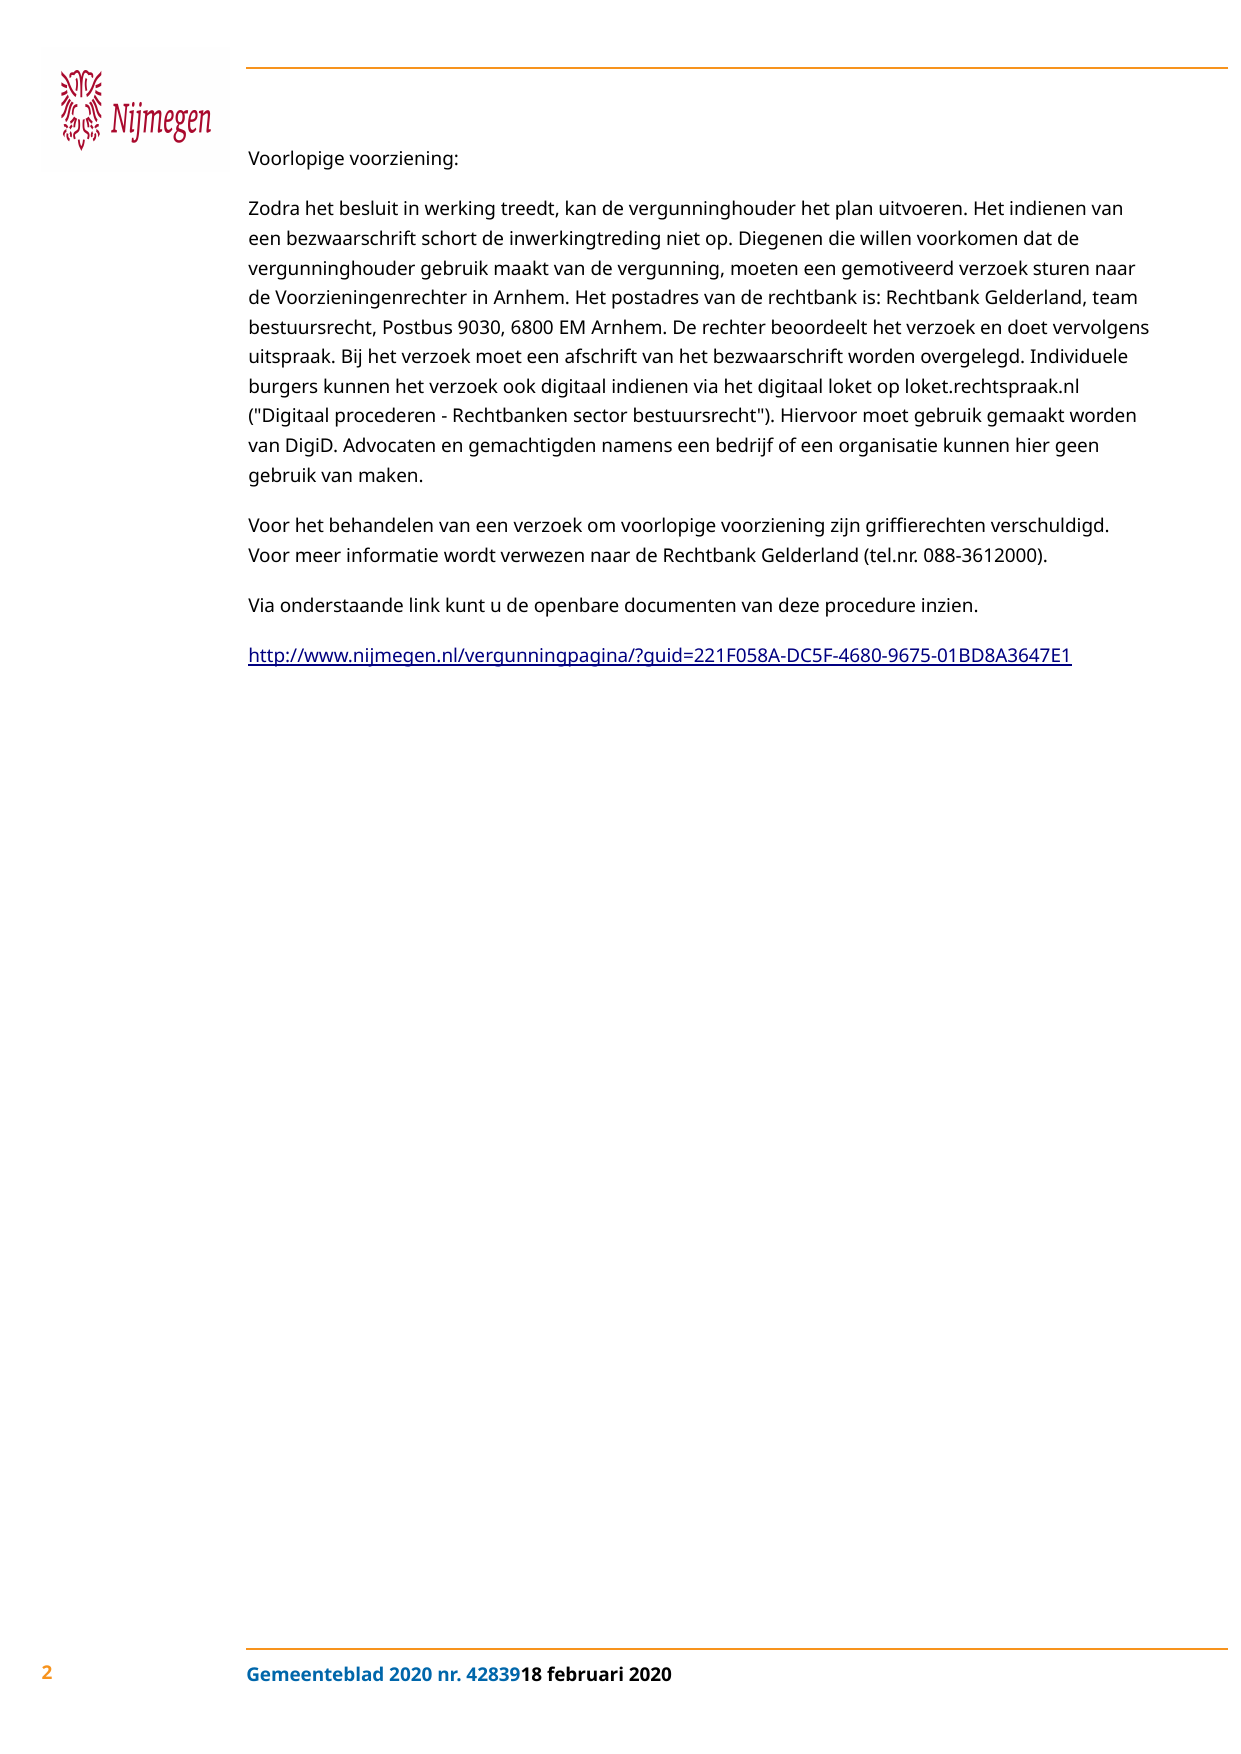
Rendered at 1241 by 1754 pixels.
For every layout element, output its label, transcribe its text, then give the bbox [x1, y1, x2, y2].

text Voorlopige voorziening: [248, 145, 1152, 171]
text http://www.nijmegen.nl/vergunningpagina/?guid=221F058A-DC5F-4680-9675-01BD8A3647E1 [248, 643, 1152, 668]
picture [41, 47, 231, 172]
text Via onderstaande link kunt u de openbare documenten van deze procedure inzien. [248, 592, 1152, 618]
text Voor het behandelen van een verzoek om voorlopige voorziening zijn griffierechten verschuldigd. Voor meer informatie wordt verwezen naar de Rechtbank Gelderland (tel.nr. 088-3612000). [248, 512, 1152, 568]
text Zodra het besluit in werking treedt, kan de vergunninghouder het plan uitvoeren. Het indienen van een bezwaarschrift schort de inwerkingtreding niet op. Diegenen die willen voorkomen dat de vergunninghouder gebruik maakt van de vergunning, moeten een gemotiveerd verzoek sturen naar de Voorzieningenrechter in Arnhem. Het postadres van de rechtbank is: Rechtbank Gelderland, team bestuursrecht, Postbus 9030, 6800 EM Arnhem. De rechter beoordeelt het verzoek en doet vervolgens uitspraak. Bij het verzoek moet een afschrift van het bezwaarschrift worden overgelegd. Individuele burgers kunnen het verzoek ook digitaal indienen via het digitaal loket op loket.rechtspraak.nl ("Digitaal procederen - Rechtbanken sector bestuursrecht"). Hiervoor moet gebruik gemaakt worden van DigiD. Advocaten en gemachtigden namens een bedrijf of een organisatie kunnen hier geen gebruik van maken. [248, 196, 1152, 488]
